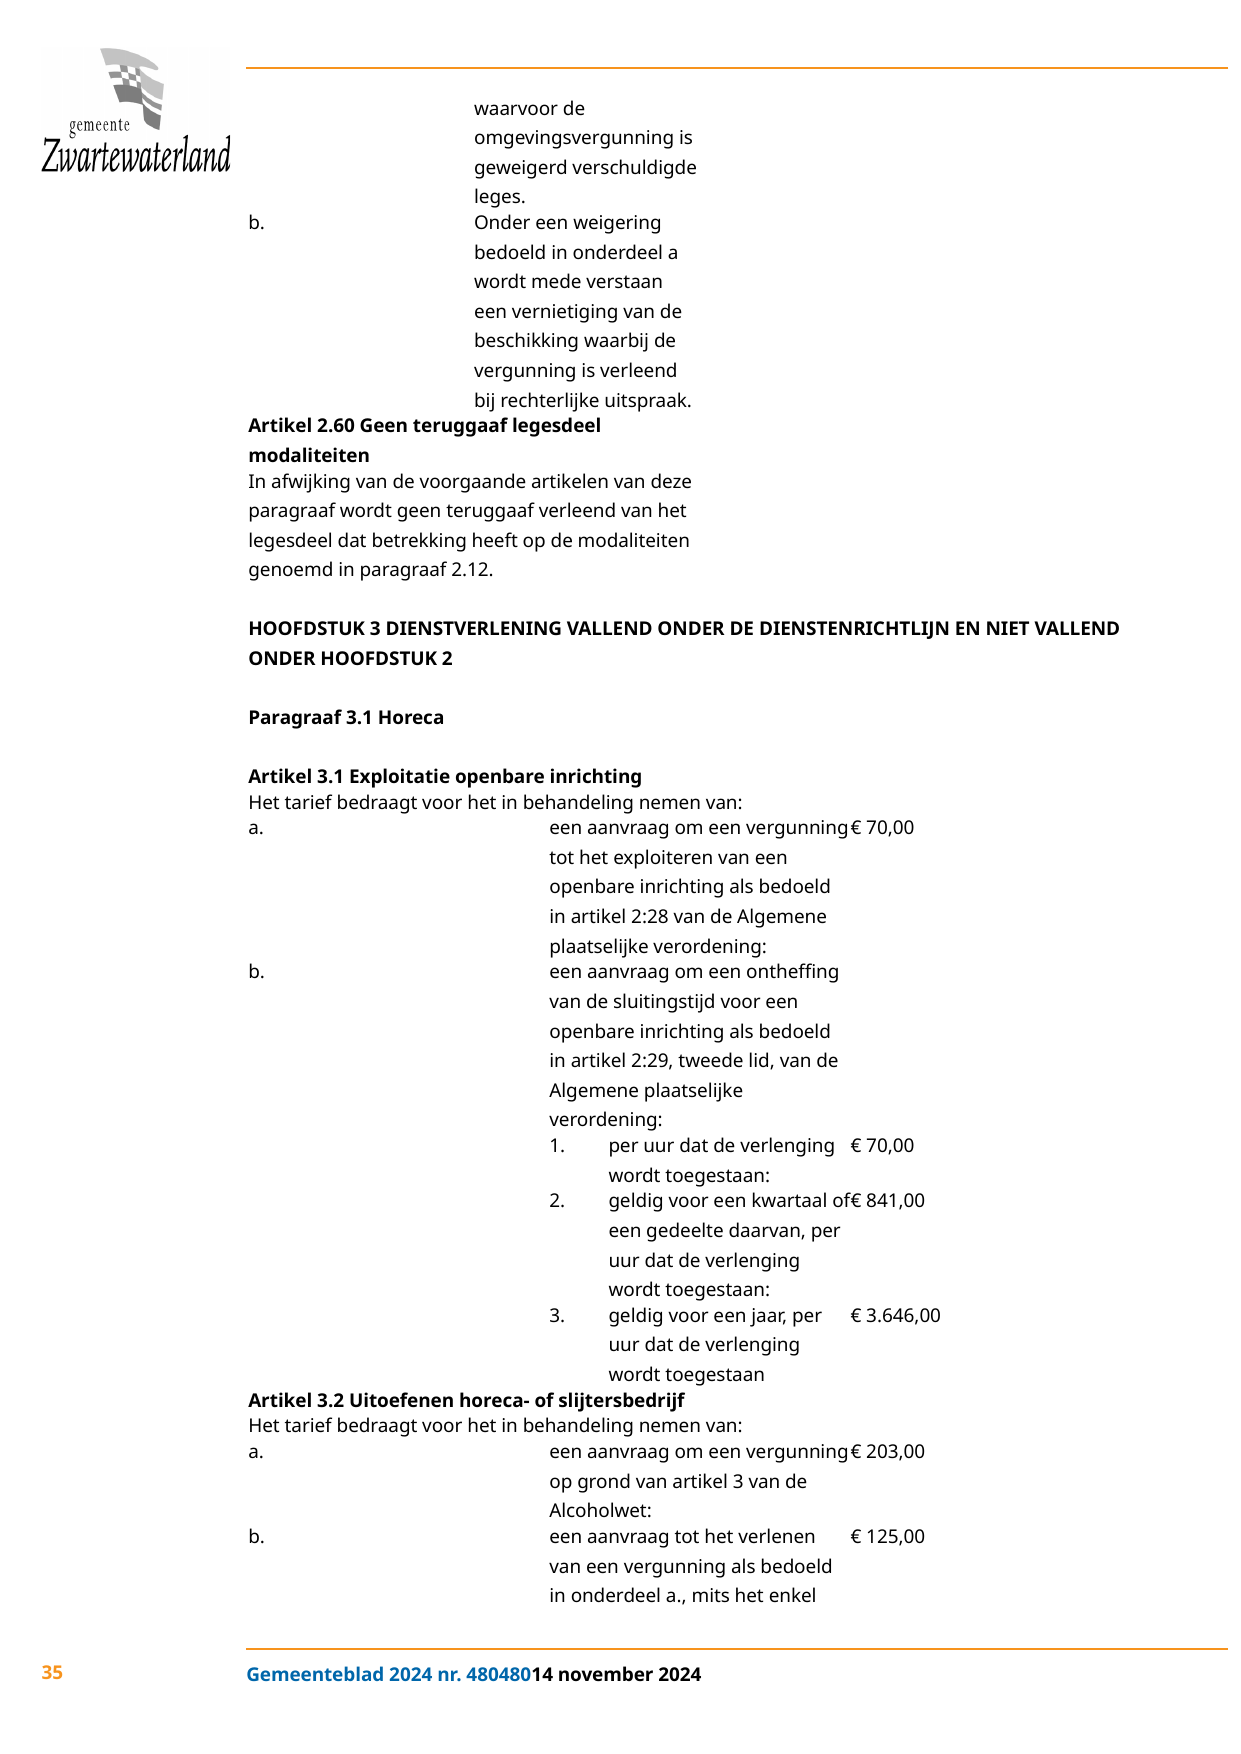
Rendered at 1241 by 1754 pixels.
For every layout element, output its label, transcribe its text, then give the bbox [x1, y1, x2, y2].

table_cell per uur dat de verlenging wordt toegestaan: [549, 1132, 850, 1188]
table_cell [700, 209, 926, 412]
table_cell Onder een weigering bedoeld in onderdeel a wordt mede verstaan een vernietiging van de beschikking waarbij de vergunning is verleend bij rechterlijke uitspraak. [474, 209, 700, 412]
table_cell € 203,00 [850, 1439, 1152, 1523]
table_cell [926, 209, 1152, 412]
text Paragraaf 3.1 Horeca [248, 704, 1152, 729]
table_cell een aanvraag om een vergunning op grond van artikel 3 van de Alcoholwet: [549, 1439, 850, 1523]
table_cell Het tarief bedraagt voor het in behandeling nemen van: [248, 789, 850, 814]
table_header Artikel 3.1 Exploitatie openbare inrichting [248, 763, 850, 789]
table_cell b. [248, 959, 549, 1132]
table_cell [248, 1132, 549, 1188]
table_cell [850, 959, 1152, 1132]
text HOOFDSTUK 3 DIENSTVERLENING VALLEND ONDER DE DIENSTENRICHTLIJN EN NIET VALLEND ONDER HOOFDSTUK 2 [248, 615, 1152, 670]
table_cell [850, 1387, 1152, 1413]
table_cell [700, 468, 926, 582]
table_cell € 125,00 [850, 1523, 1152, 1608]
table_cell [700, 413, 926, 468]
picture [41, 47, 231, 172]
table_cell € 841,00 [850, 1188, 1152, 1302]
table_cell € 3.646,00 [850, 1302, 1152, 1387]
table_cell a. [248, 1439, 549, 1523]
table_cell b. [248, 209, 474, 412]
table_cell [926, 95, 1152, 209]
table_cell [926, 468, 1152, 582]
table_cell [850, 789, 1152, 814]
table_cell [248, 95, 474, 209]
table_cell € 70,00 [850, 1132, 1152, 1188]
table_cell [850, 1413, 1152, 1438]
table_cell waarvoor de omgevingsvergunning is geweigerd verschuldigde leges. [474, 95, 700, 209]
table_cell Artikel 3.2 Uitoefenen horeca- of slijtersbedrijf [248, 1387, 850, 1413]
table_cell a. [248, 815, 549, 959]
table_cell Artikel 2.60 Geen teruggaaf legesdeel modaliteiten [248, 413, 700, 468]
table_cell een aanvraag om een vergunning tot het exploiteren van een openbare inrichting als bedoeld in artikel 2:28 van de Algemene plaatselijke verordening: [549, 815, 850, 959]
table_header [850, 763, 1152, 789]
table_cell [926, 413, 1152, 468]
table_cell b. [248, 1523, 549, 1608]
table_cell [700, 95, 926, 209]
table_cell € 70,00 [850, 815, 1152, 959]
table_cell geldig voor een kwartaal of een gedeelte daarvan, per uur dat de verlenging wordt toegestaan: [549, 1188, 850, 1302]
table_cell [248, 1302, 549, 1387]
table_cell een aanvraag tot het verlenen van een vergunning als bedoeld in onderdeel a., mits het enkel [549, 1523, 850, 1608]
table_cell In afwijking van de voorgaande artikelen van deze paragraaf wordt geen teruggaaf verleend van het legesdeel dat betrekking heeft op de modaliteiten genoemd in paragraaf 2.12. [248, 468, 700, 582]
table_cell een aanvraag om een ontheffing van de sluitingstijd voor een openbare inrichting als bedoeld in artikel 2:29, tweede lid, van de Algemene plaatselijke verordening: [549, 959, 850, 1132]
table_cell Het tarief bedraagt voor het in behandeling nemen van: [248, 1413, 850, 1438]
table_cell [248, 1188, 549, 1302]
table_cell geldig voor een jaar, per uur dat de verlenging wordt toegestaan [549, 1302, 850, 1387]
